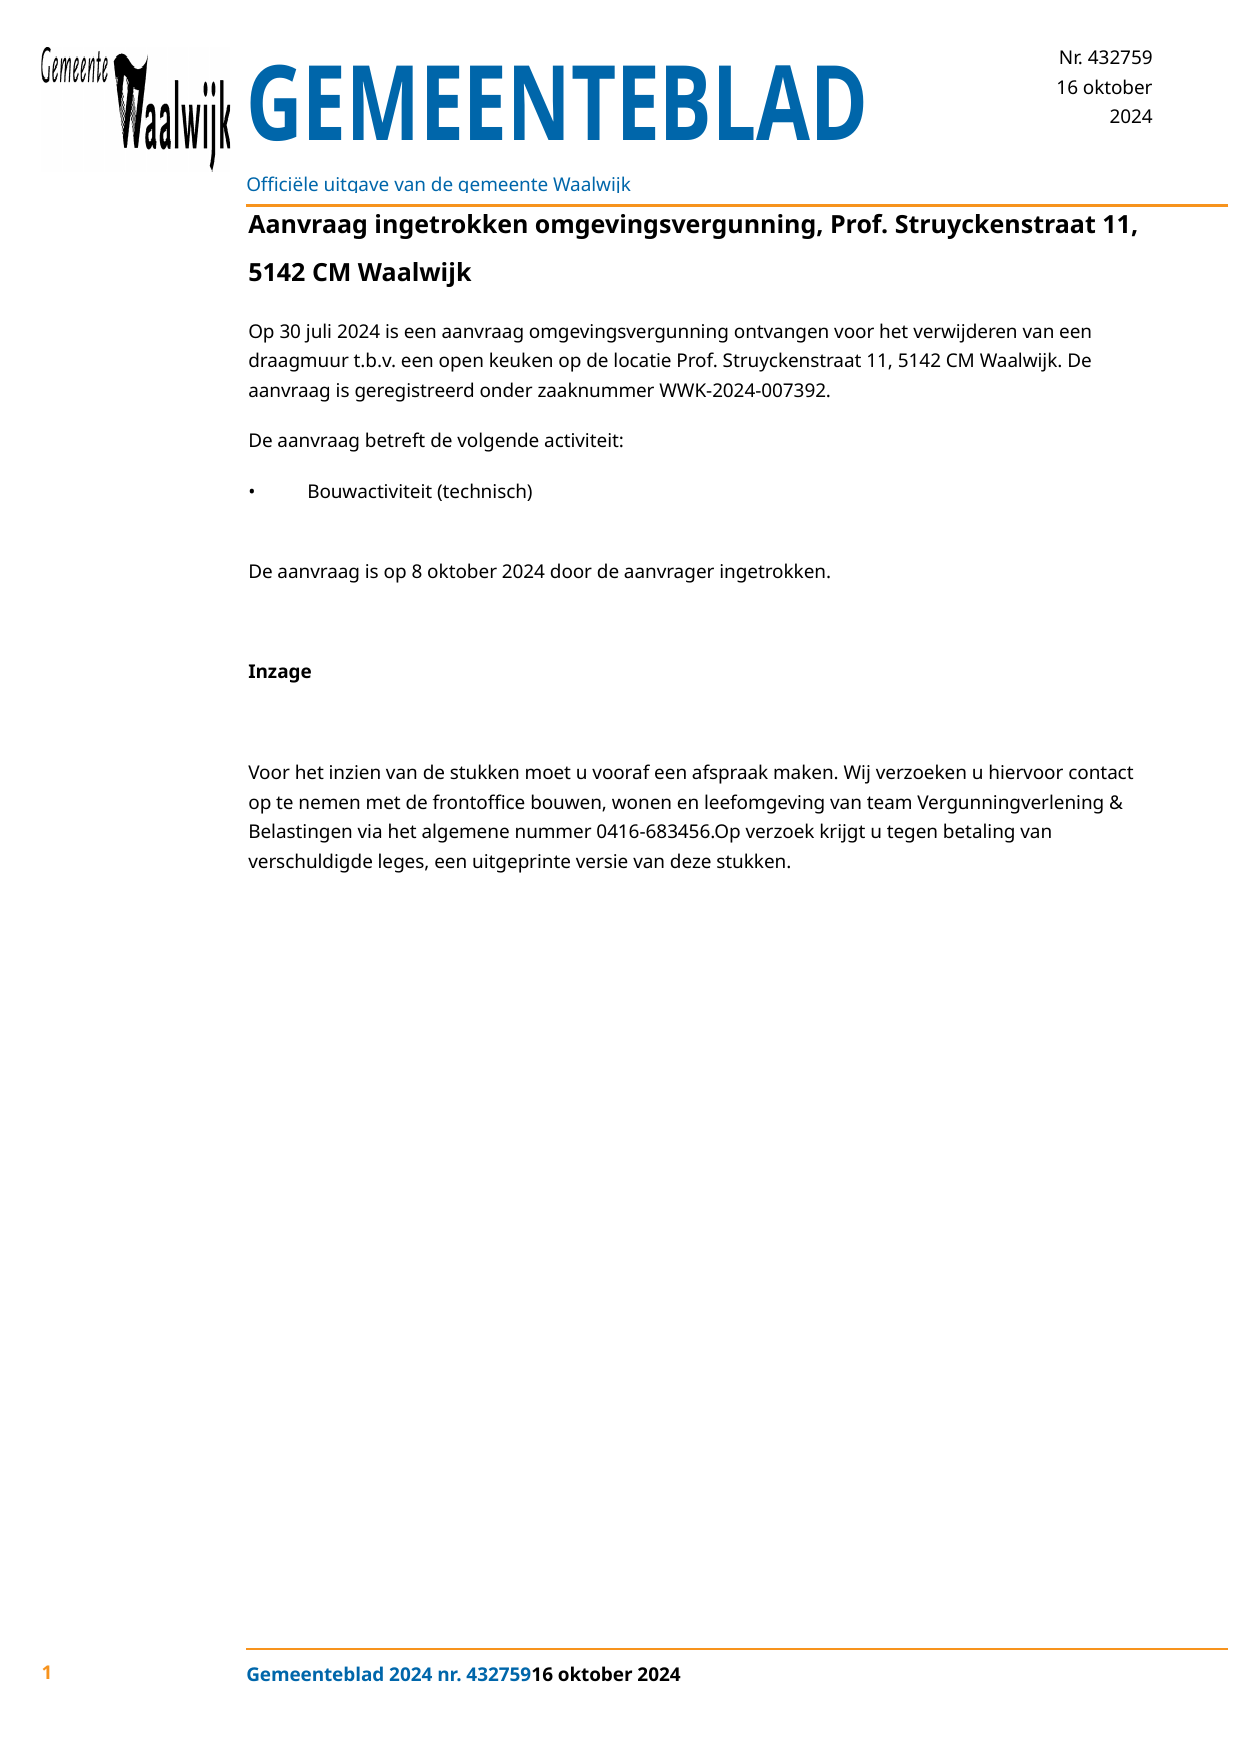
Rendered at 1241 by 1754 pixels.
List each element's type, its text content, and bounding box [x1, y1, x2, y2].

text De aanvraag is op 8 oktober 2024 door de aanvrager ingetrokken. [248, 558, 1152, 584]
picture [41, 47, 231, 172]
list Bouwactiviteit (technisch) [248, 478, 1152, 504]
text Op 30 juli 2024 is een aanvraag omgevingsvergunning ontvangen voor het verwijderen van een draagmuur t.b.v. een open keuken op de locatie Prof. Struyckenstraat 11, 5142 CM Waalwijk. De aanvraag is geregistreerd onder zaaknummer WWK-2024-007392. [248, 318, 1152, 403]
text Voor het inzien van de stukken moet u vooraf een afspraak maken. Wij verzoeken u hiervoor contact op te nemen met de frontoffice bouwen, wonen en leefomgeving van team Vergunningverlening & Belastingen via het algemene nummer 0416-683456.Op verzoek krijgt u tegen betaling van verschuldigde leges, een uitgeprinte versie van deze stukken. [248, 759, 1152, 874]
text De aanvraag betreft de volgende activiteit: [248, 427, 1152, 453]
text Aanvraag ingetrokken omgevingsvergunning, Prof. Struyckenstraat 11, 5142 CM Waalwijk [248, 207, 1152, 288]
text Inzage [248, 659, 1152, 684]
